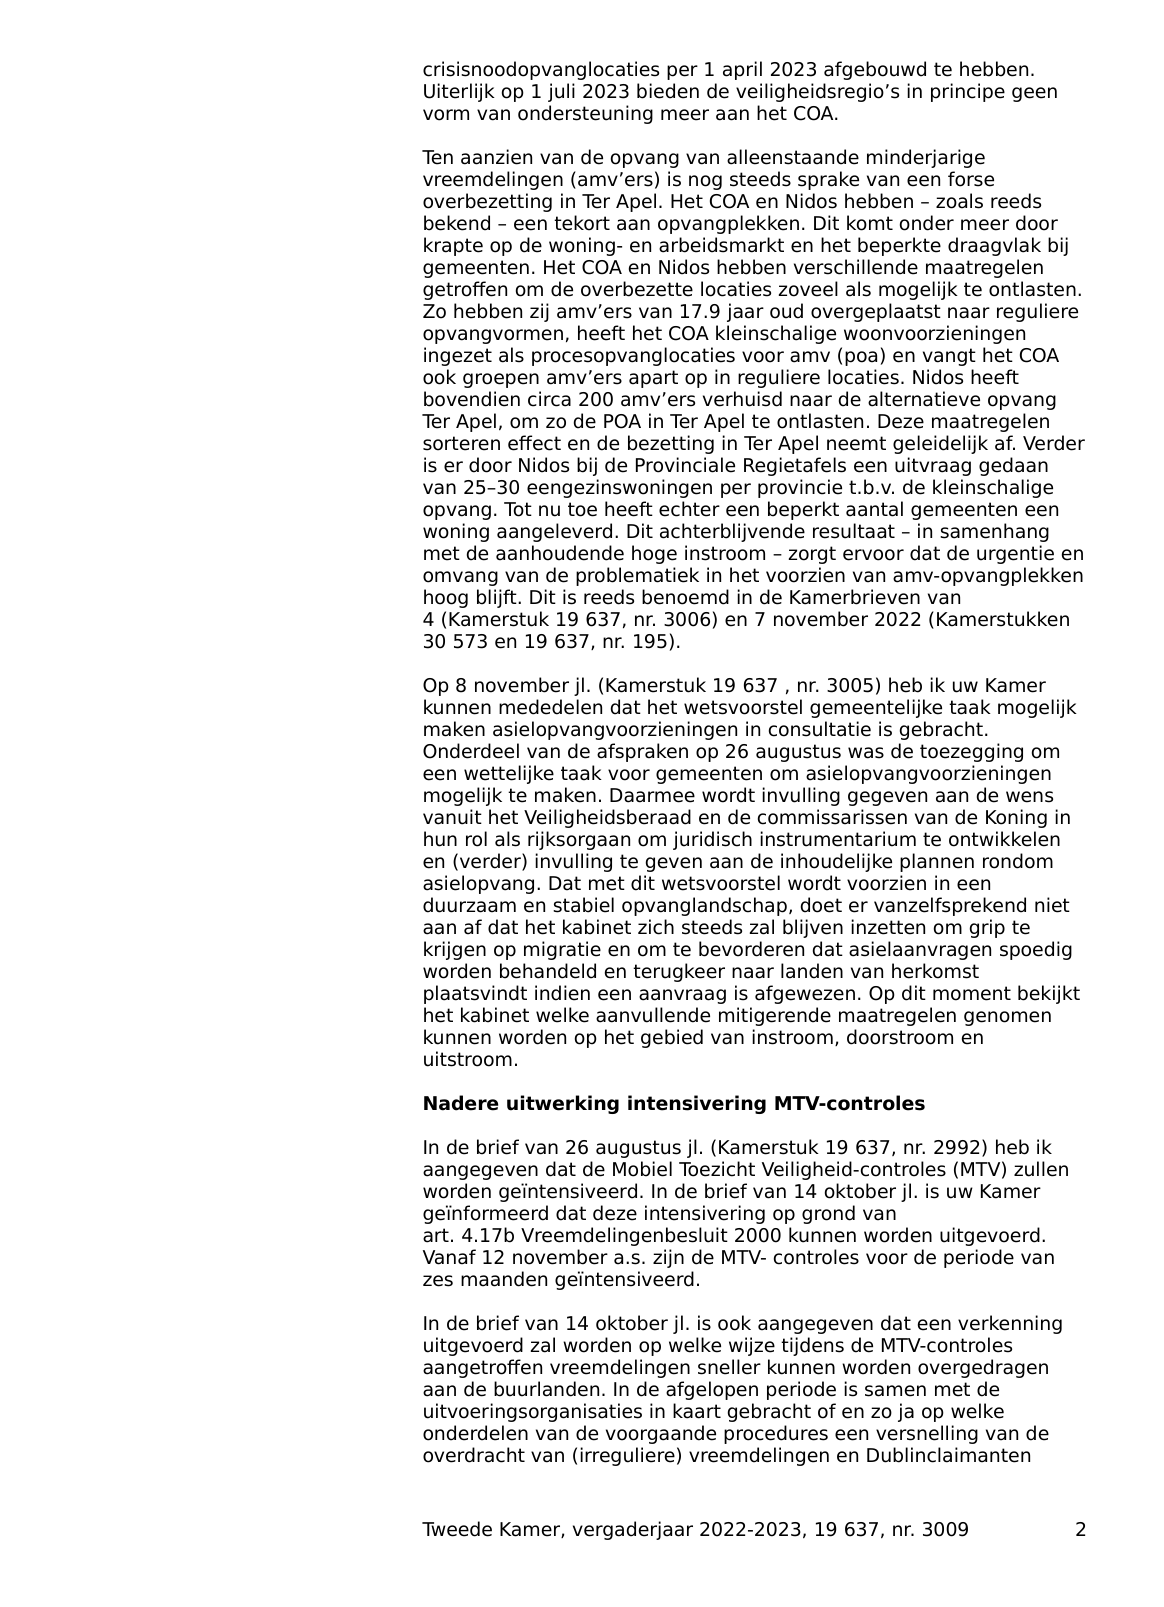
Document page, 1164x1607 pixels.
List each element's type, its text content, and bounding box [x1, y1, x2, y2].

text Ten aanzien van de opvang van alleenstaande minderjarige vreemdelingen (amv’ers) is nog steeds sprake van een forse overbezetting in Ter Apel. Het COA en Nidos hebben – zoals reeds bekend – een tekort aan opvangplekken. Dit komt onder meer door krapte op de woning- en arbeidsmarkt en het beperkte draagvlak bij gemeenten. Het COA en Nidos hebben verschillende maatregelen getroffen om de overbezette locaties zoveel als mogelijk te ontlasten. Zo hebben zij amv’ers van 17.9 jaar oud overgeplaatst naar reguliere opvangvormen, heeft het COA kleinschalige woonvoorzieningen ingezet als procesopvanglocaties voor amv (poa) en vangt het COA ook groepen amv’ers apart op in reguliere locaties. Nidos heeft bovendien circa 200 amv’ers verhuisd naar de alternatieve opvang Ter Apel, om zo de POA in Ter Apel te ontlasten. Deze maatregelen sorteren effect en de bezetting in Ter Apel neemt geleidelijk af. Verder is er door Nidos bij de Provinciale Regietafels een uitvraag gedaan van 25–30 eengezinswoningen per provincie t.b.v. de kleinschalige opvang. Tot nu toe heeft echter een beperkt aantal gemeenten een woning aangeleverd. Dit achterblijvende resultaat – in samenhang met de aanhoudende hoge instroom – zorgt ervoor dat de urgentie en omvang van de problematiek in het voorzien van amv-opvangplekken hoog blijft. Dit is reeds benoemd in de Kamerbrieven van 4 (Kamerstuk 19 637, nr. 3006) en 7 november 2022 (Kamerstukken 30 573 en 19 637, nr. 195). [422, 147, 1087, 653]
text crisisnoodopvanglocaties per 1 april 2023 afgebouwd te hebben. Uiterlijk op 1 juli 2023 bieden de veiligheidsregio’s in principe geen vorm van ondersteuning meer aan het COA. [422, 59, 1087, 125]
subtitle Nadere uitwerking intensivering MTV-controles [422, 1093, 1087, 1115]
text In de brief van 14 oktober jl. is ook aangegeven dat een verkenning uitgevoerd zal worden op welke wijze tijdens de MTV-controles aangetroffen vreemdelingen sneller kunnen worden overgedragen aan de buurlanden. In de afgelopen periode is samen met de uitvoeringsorganisaties in kaart gebracht of en zo ja op welke onderdelen van de voorgaande procedures een versnelling van de overdracht van (irreguliere) vreemdelingen en Dublinclaimanten [422, 1313, 1087, 1467]
text In de brief van 26 augustus jl. (Kamerstuk 19 637, nr. 2992) heb ik aangegeven dat de Mobiel Toezicht Veiligheid-controles (MTV) zullen worden geïntensiveerd. In de brief van 14 oktober jl. is uw Kamer geïnformeerd dat deze intensivering op grond van art. 4.17b Vreemdelingenbesluit 2000 kunnen worden uitgevoerd. Vanaf 12 november a.s. zijn de MTV- controles voor de periode van zes maanden geïntensiveerd. [422, 1137, 1087, 1291]
text Op 8 november jl. (Kamerstuk 19 637 , nr. 3005) heb ik uw Kamer kunnen mededelen dat het wetsvoorstel gemeentelijke taak mogelijk maken asielopvangvoorzieningen in consultatie is gebracht. Onderdeel van de afspraken op 26 augustus was de toezegging om een wettelijke taak voor gemeenten om asielopvangvoorzieningen mogelijk te maken. Daarmee wordt invulling gegeven aan de wens vanuit het Veiligheidsberaad en de commissarissen van de Koning in hun rol als rijksorgaan om juridisch instrumentarium te ontwikkelen en (verder) invulling te geven aan de inhoudelijke plannen rondom asielopvang. Dat met dit wetsvoorstel wordt voorzien in een duurzaam en stabiel opvanglandschap, doet er vanzelfsprekend niet aan af dat het kabinet zich steeds zal blijven inzetten om grip te krijgen op migratie en om te bevorderen dat asielaanvragen spoedig worden behandeld en terugkeer naar landen van herkomst plaatsvindt indien een aanvraag is afgewezen. Op dit moment bekijkt het kabinet welke aanvullende mitigerende maatregelen genomen kunnen worden op het gebied van instroom, doorstroom en uitstroom. [422, 675, 1087, 1071]
